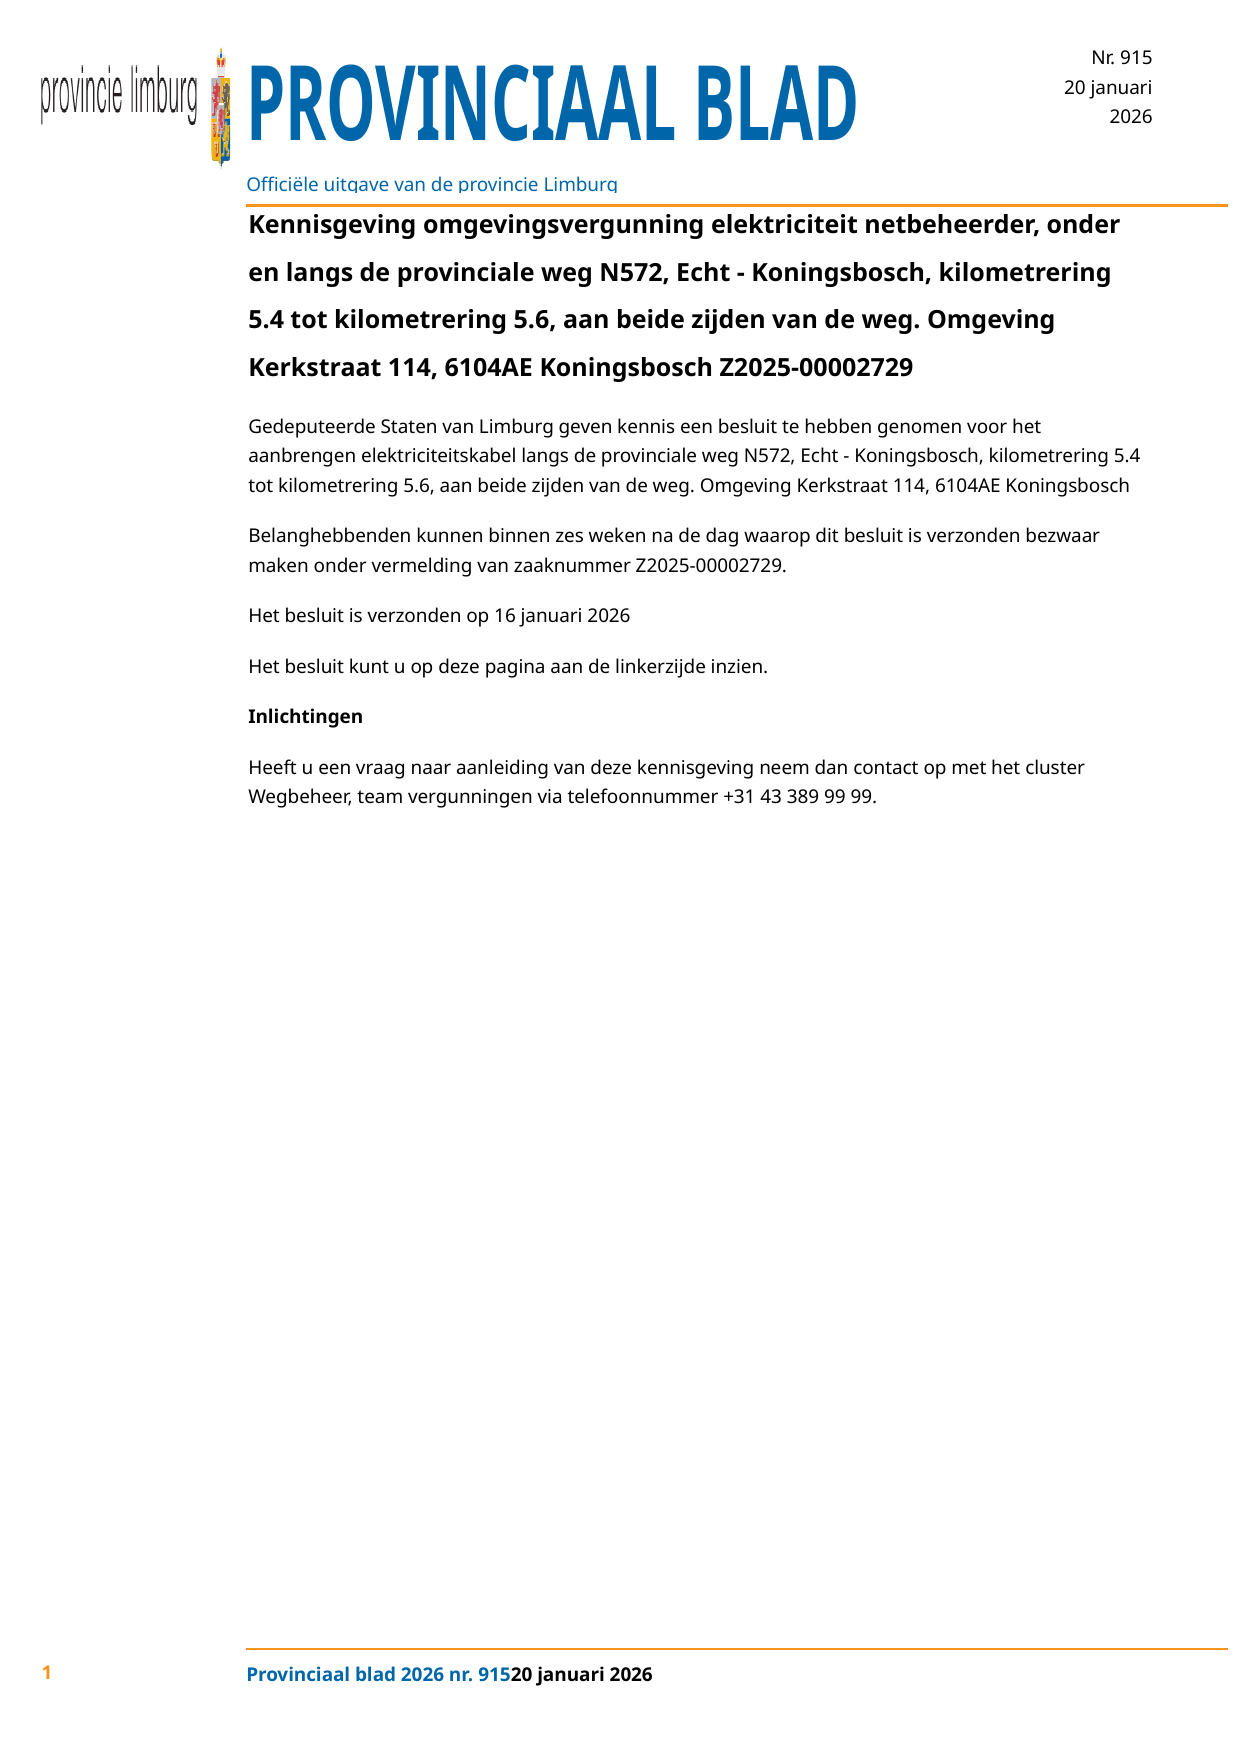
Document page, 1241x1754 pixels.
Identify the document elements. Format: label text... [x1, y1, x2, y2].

text Belanghebbenden kunnen binnen zes weken na de dag waarop dit besluit is verzonden bezwaar maken onder vermelding van zaaknummer Z2025-00002729. [248, 523, 1152, 578]
text Het besluit is verzonden op 16 januari 2026 [248, 603, 1152, 628]
text Het besluit kunt u op deze pagina aan de linkerzijde inzien. [248, 653, 1152, 679]
text Inlichtingen [248, 703, 1152, 729]
text Kennisgeving omgevingsvergunning elektriciteit netbeheerder, onder en langs de provinciale weg N572, Echt - Koningsbosch, kilometrering 5.4 tot kilometrering 5.6, aan beide zijden van de weg. Omgeving Kerkstraat 114, 6104AE Koningsbosch Z2025-00002729 [248, 207, 1152, 384]
picture [41, 47, 231, 172]
text Heeft u een vraag naar aanleiding van deze kennisgeving neem dan contact op met het cluster Wegbeheer, team vergunningen via telefoonnummer +31 43 389 99 99. [248, 754, 1152, 809]
text Gedeputeerde Staten van Limburg geven kennis een besluit te hebben genomen voor het aanbrengen elektriciteitskabel langs de provinciale weg N572, Echt - Koningsbosch, kilometrering 5.4 tot kilometrering 5.6, aan beide zijden van de weg. Omgeving Kerkstraat 114, 6104AE Koningsbosch [248, 413, 1152, 498]
